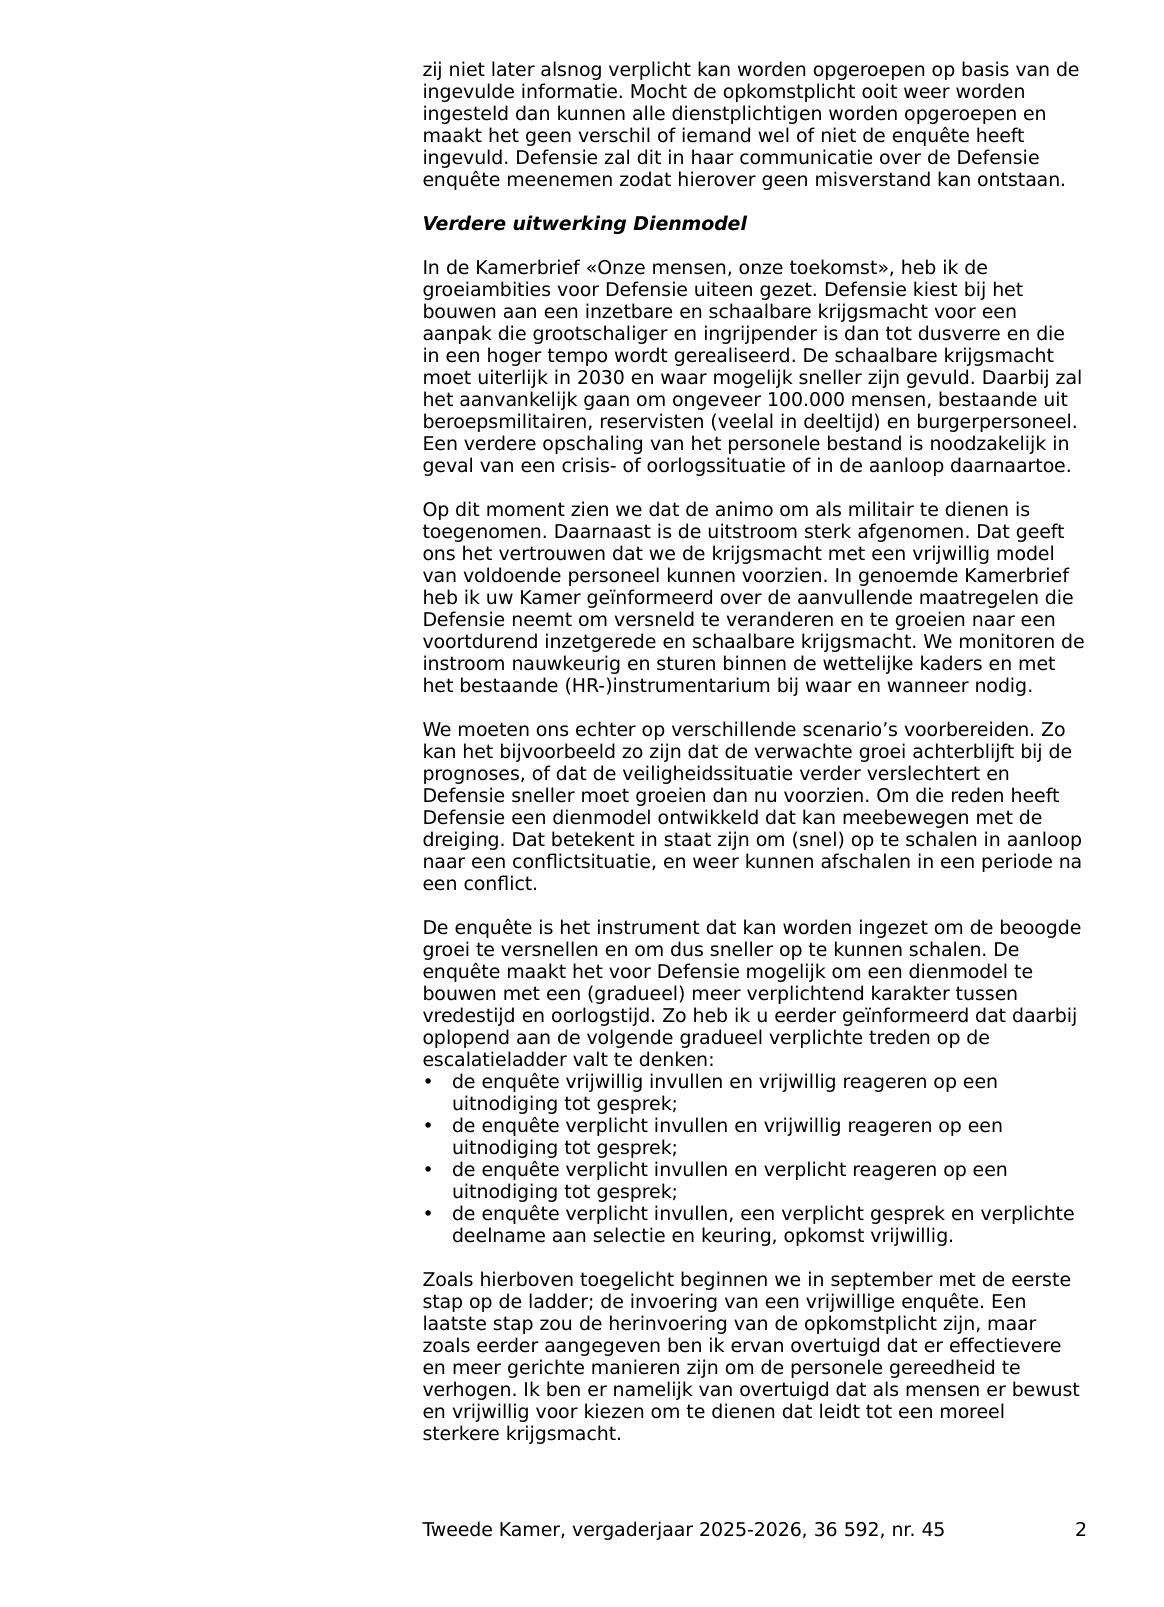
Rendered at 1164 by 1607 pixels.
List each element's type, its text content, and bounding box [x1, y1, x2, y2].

text Op dit moment zien we dat de animo om als militair te dienen is toegenomen. Daarnaast is de uitstroom sterk afgenomen. Dat geeft ons het vertrouwen dat we de krijgsmacht met een vrijwillig model van voldoende personeel kunnen voorzien. In genoemde Kamerbrief heb ik uw Kamer geïnformeerd over de aanvullende maatregelen die Defensie neemt om versneld te veranderen en te groeien naar een voortdurend inzetgerede en schaalbare krijgsmacht. We monitoren de instroom nauwkeurig en sturen binnen de wettelijke kaders en met het bestaande (HR-)instrumentarium bij waar en wanneer nodig. [422, 499, 1087, 697]
text • de enquête verplicht invullen, een verplicht gesprek en verplichte deelname aan selectie en keuring, opkomst vrijwillig. [422, 1203, 1087, 1247]
text • de enquête vrijwillig invullen en vrijwillig reageren op een uitnodiging tot gesprek; [422, 1071, 1087, 1115]
text • de enquête verplicht invullen en vrijwillig reageren op een uitnodiging tot gesprek; [422, 1115, 1087, 1159]
text zij niet later alsnog verplicht kan worden opgeroepen op basis van de ingevulde informatie. Mocht de opkomstplicht ooit weer worden ingesteld dan kunnen alle dienstplichtigen worden opgeroepen en maakt het geen verschil of iemand wel of niet de enquête heeft ingevuld. Defensie zal dit in haar communicatie over de Defensie enquête meenemen zodat hierover geen misverstand kan ontstaan. [422, 59, 1087, 191]
text We moeten ons echter op verschillende scenario’s voorbereiden. Zo kan het bijvoorbeeld zo zijn dat de verwachte groei achterblijft bij de prognoses, of dat de veiligheidssituatie verder verslechtert en Defensie sneller moet groeien dan nu voorzien. Om die reden heeft Defensie een dienmodel ontwikkeld dat kan meebewegen met de dreiging. Dat betekent in staat zijn om (snel) op te schalen in aanloop naar een conflictsituatie, en weer kunnen afschalen in een periode na een conflict. [422, 719, 1087, 895]
text Zoals hierboven toegelicht beginnen we in september met de eerste stap op de ladder; de invoering van een vrijwillige enquête. Een laatste stap zou de herinvoering van de opkomstplicht zijn, maar zoals eerder aangegeven ben ik ervan overtuigd dat er effectievere en meer gerichte manieren zijn om de personele gereedheid te verhogen. Ik ben er namelijk van overtuigd dat als mensen er bewust en vrijwillig voor kiezen om te dienen dat leidt tot een moreel sterkere krijgsmacht. [422, 1269, 1087, 1445]
subtitle Verdere uitwerking Dienmodel [422, 213, 1087, 235]
text In de Kamerbrief «Onze mensen, onze toekomst», heb ik de groeiambities voor Defensie uiteen gezet. Defensie kiest bij het bouwen aan een inzetbare en schaalbare krijgsmacht voor een aanpak die grootschaliger en ingrijpender is dan tot dusverre en die in een hoger tempo wordt gerealiseerd. De schaalbare krijgsmacht moet uiterlijk in 2030 en waar mogelijk sneller zijn gevuld. Daarbij zal het aanvankelijk gaan om ongeveer 100.000 mensen, bestaande uit beroepsmilitairen, reservisten (veelal in deeltijd) en burgerpersoneel. Een verdere opschaling van het personele bestand is noodzakelijk in geval van een crisis- of oorlogssituatie of in de aanloop daarnaartoe. [422, 257, 1087, 477]
text De enquête is het instrument dat kan worden ingezet om de beoogde groei te versnellen en om dus sneller op te kunnen schalen. De enquête maakt het voor Defensie mogelijk om een dienmodel te bouwen met een (gradueel) meer verplichtend karakter tussen vredestijd en oorlogstijd. Zo heb ik u eerder geïnformeerd dat daarbij oplopend aan de volgende gradueel verplichte treden op de escalatieladder valt te denken: [422, 917, 1087, 1071]
text • de enquête verplicht invullen en verplicht reageren op een uitnodiging tot gesprek; [422, 1159, 1087, 1203]
